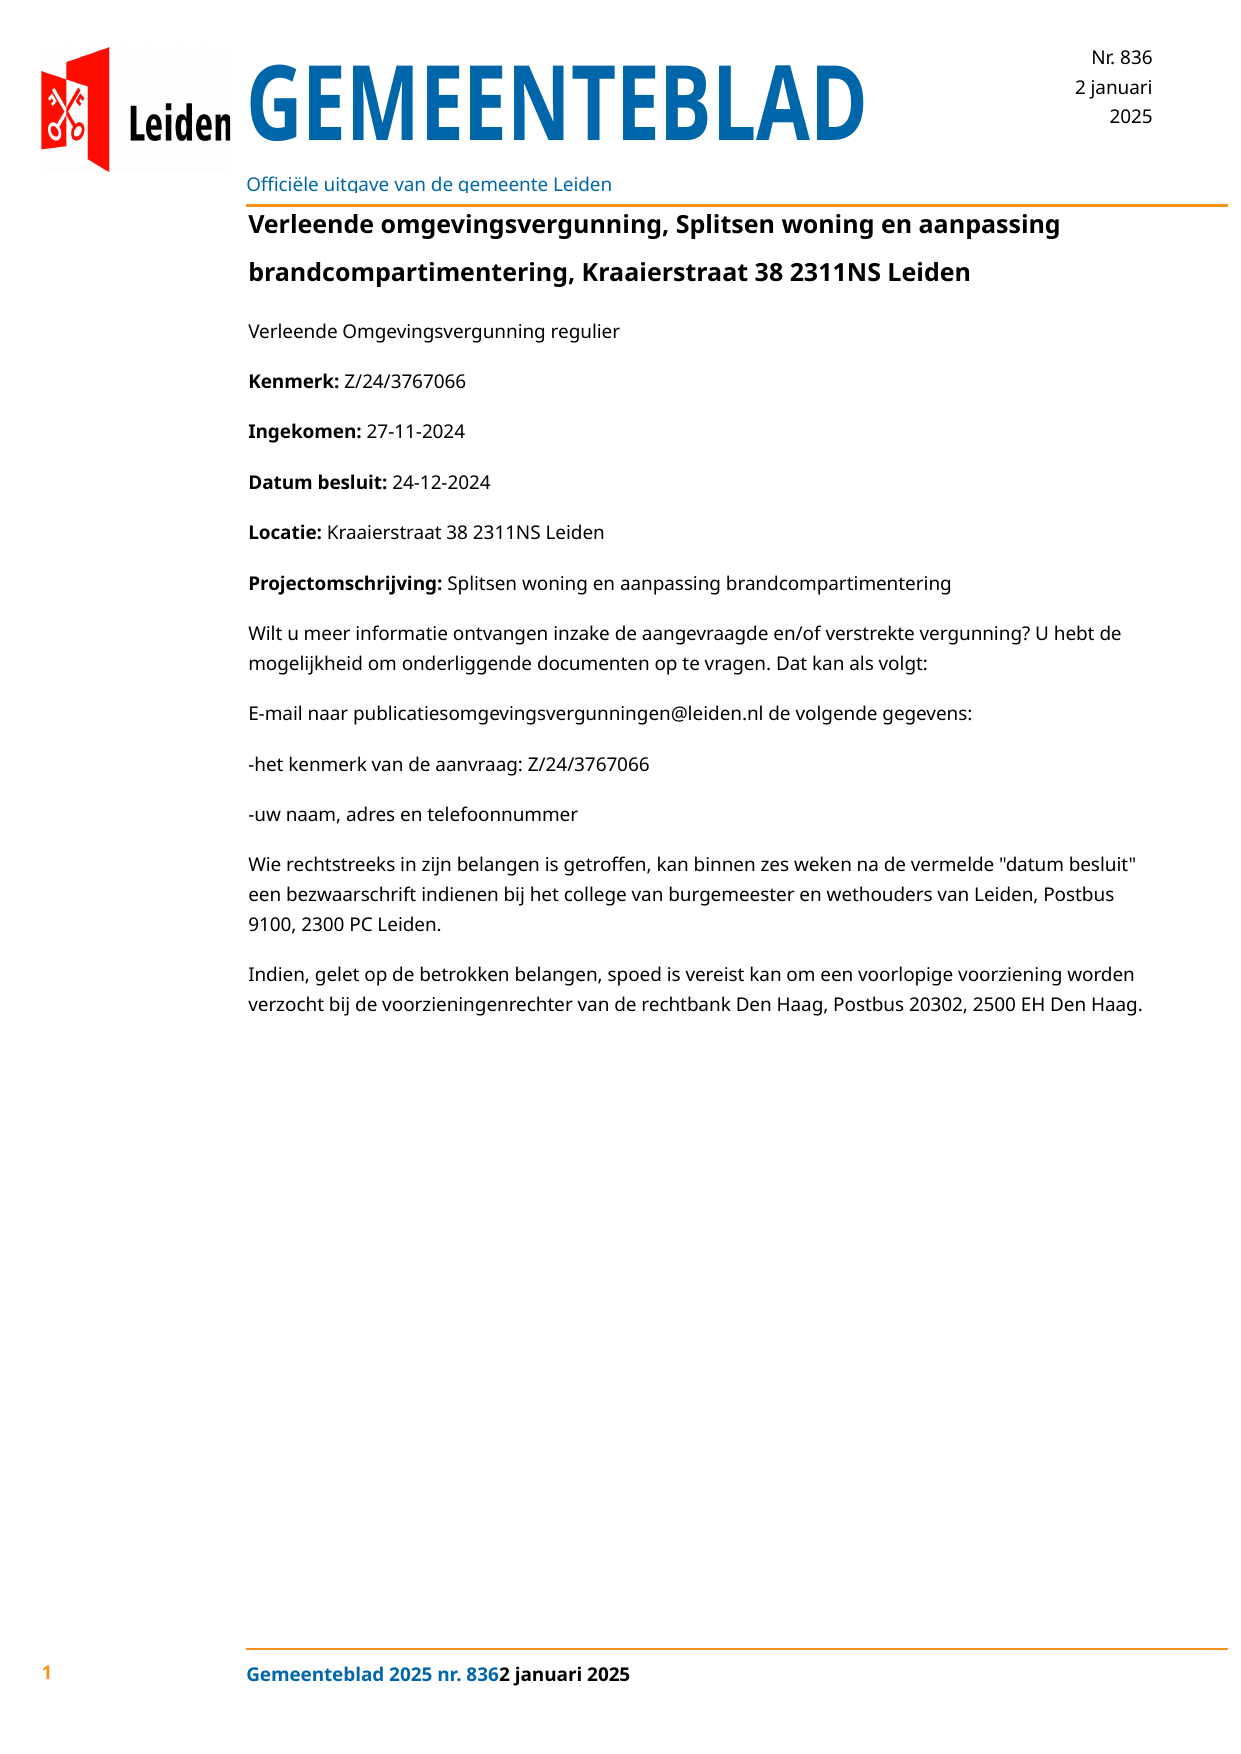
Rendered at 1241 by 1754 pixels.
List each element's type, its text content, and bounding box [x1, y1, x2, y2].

text Verleende omgevingsvergunning, Splitsen woning en aanpassing brandcompartimentering, Kraaierstraat 38 2311NS Leiden [248, 207, 1152, 288]
text Kenmerk: Z/24/3767066 [248, 368, 1152, 394]
text Wie rechtstreeks in zijn belangen is getroffen, kan binnen zes weken na de vermelde "datum besluit" een bezwaarschrift indienen bij het college van burgemeester en wethouders van Leiden, Postbus 9100, 2300 PC Leiden. [248, 852, 1152, 937]
text -het kenmerk van de aanvraag: Z/24/3767066 [248, 751, 1152, 777]
text Ingekomen: 27-11-2024 [248, 419, 1152, 444]
text E-mail naar publicatiesomgevingsvergunningen@leiden.nl de volgende gegevens: [248, 700, 1152, 726]
text Wilt u meer informatie ontvangen inzake de aangevraagde en/of verstrekte vergunning? U hebt de mogelijkheid om onderliggende documenten op te vragen. Dat kan als volgt: [248, 620, 1152, 676]
text -uw naam, adres en telefoonnummer [248, 801, 1152, 827]
text Projectomschrijving: Splitsen woning en aanpassing brandcompartimentering [248, 570, 1152, 596]
text Locatie: Kraaierstraat 38 2311NS Leiden [248, 519, 1152, 545]
picture [41, 47, 231, 172]
text Indien, gelet op de betrokken belangen, spoed is vereist kan om een voorlopige voorziening worden verzocht bij de voorzieningenrechter van de rechtbank Den Haag, Postbus 20302, 2500 EH Den Haag. [248, 961, 1152, 1017]
text Datum besluit: 24-12-2024 [248, 469, 1152, 495]
text Verleende Omgevingsvergunning regulier [248, 318, 1152, 344]
